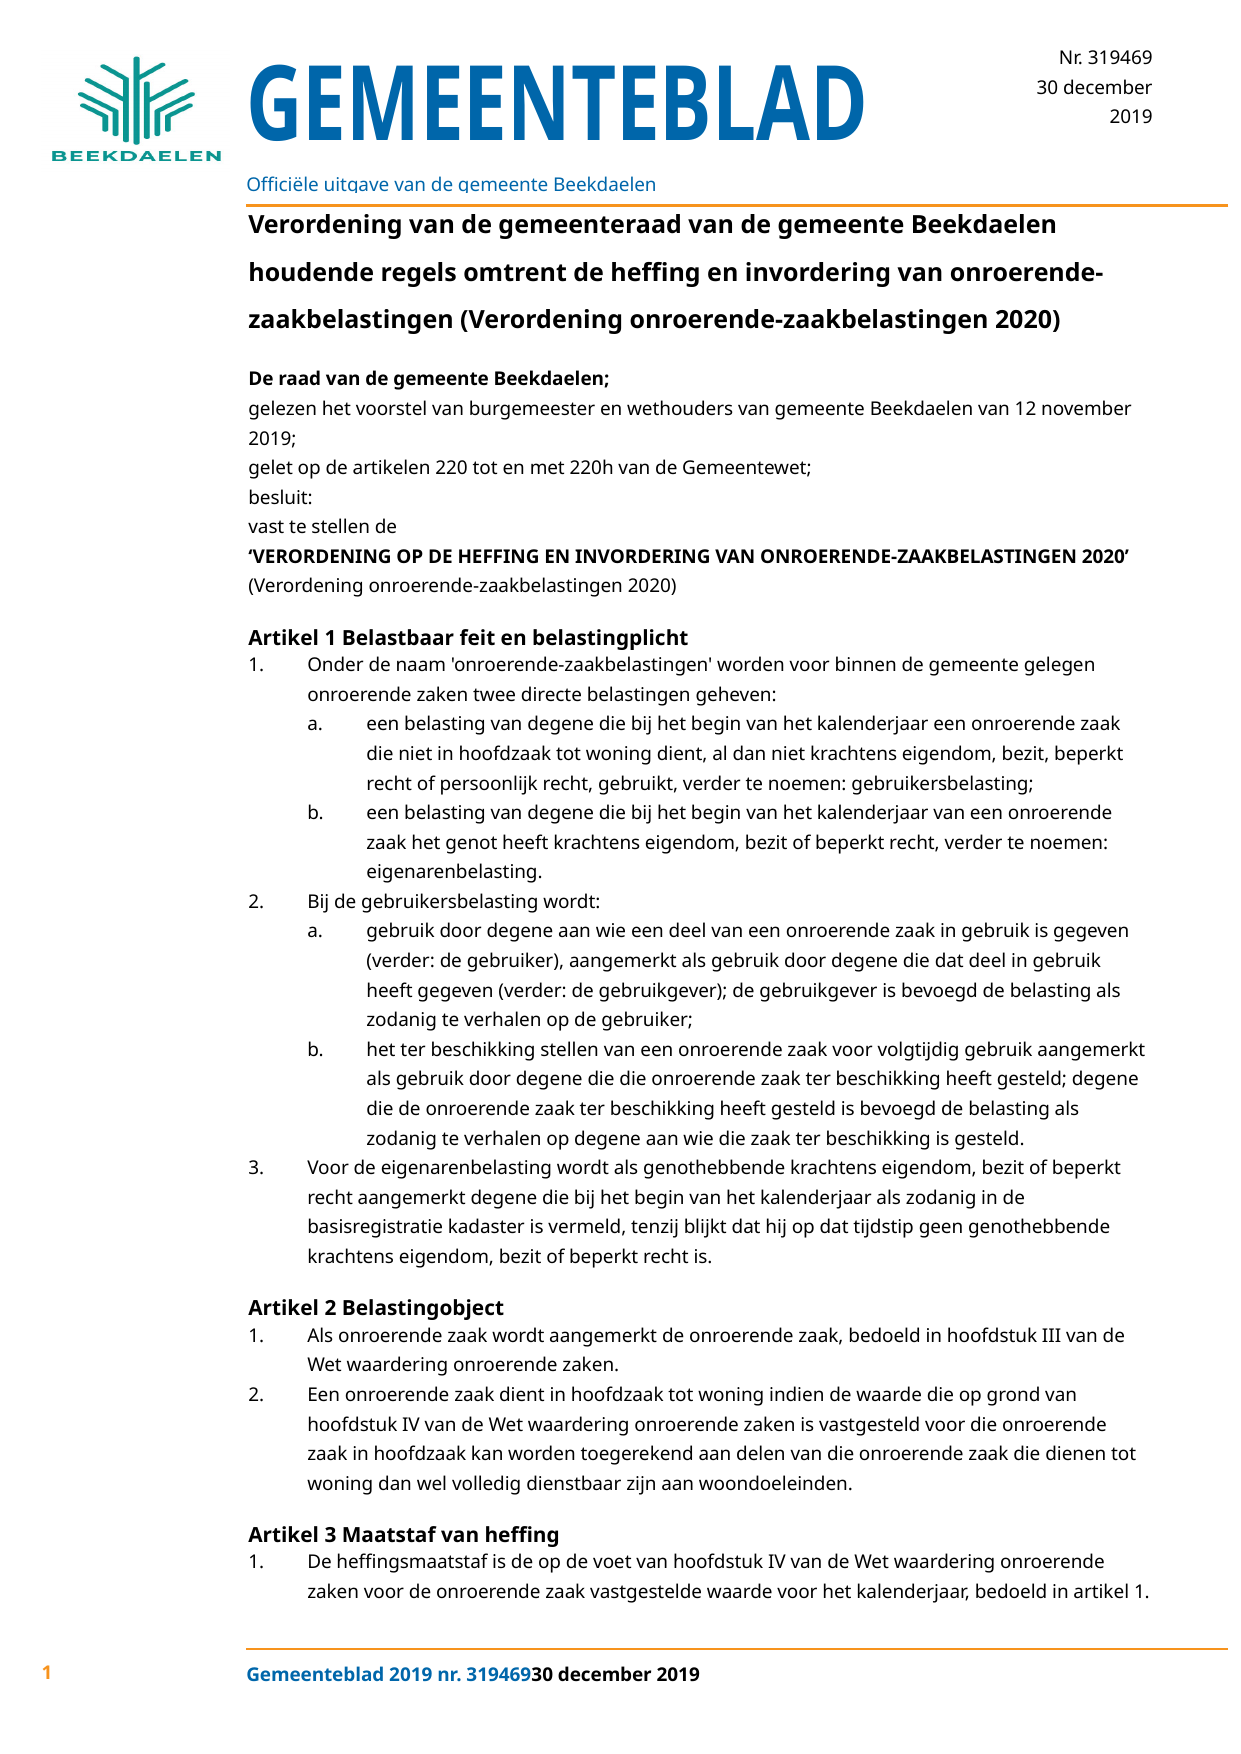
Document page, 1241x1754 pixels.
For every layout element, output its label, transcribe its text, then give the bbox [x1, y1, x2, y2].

text ‘VERORDENING OP DE HEFFING EN INVORDERING VAN ONROERENDE-ZAAKBELASTINGEN 2020’ [248, 543, 1152, 569]
text vast te stellen de [248, 513, 1152, 539]
list Als onroerende zaak wordt aangemerkt de onroerende zaak, bedoeld in hoofdstuk III van de Wet waardering onroerende zaken. [248, 1322, 1152, 1377]
list een belasting van degene die bij het begin van het kalenderjaar een onroerende zaak die niet in hoofdzaak tot woning dient, al dan niet krachtens eigendom, bezit, beperkt recht of persoonlijk recht, gebruikt, verder te noemen: gebruikersbelasting; [307, 711, 1152, 796]
list Voor de eigenarenbelasting wordt als genothebbende krachtens eigendom, bezit of beperkt recht aangemerkt degene die bij het begin van het kalenderjaar als zodanig in de basisregistratie kadaster is vermeld, tenzij blijkt dat hij op dat tijdstip geen genothebbende krachtens eigendom, bezit of beperkt recht is. [248, 1154, 1152, 1269]
text gelezen het voorstel van burgemeester en wethouders van gemeente Beekdaelen van 12 november 2019; [248, 395, 1152, 450]
text Artikel 3 Maatstaf van heffing [248, 1520, 1152, 1549]
list gebruik door degene aan wie een deel van een onroerende zaak in gebruik is gegeven (verder: de gebruiker), aangemerkt als gebruik door degene die dat deel in gebruik heeft gegeven (verder: de gebruikgever); de gebruikgever is bevoegd de belasting als zodanig te verhalen op de gebruiker; [307, 918, 1152, 1032]
list Onder de naam 'onroerende-zaakbelastingen' worden voor binnen de gemeente gelegen onroerende zaken twee directe belastingen geheven: [248, 651, 1152, 707]
list De heffingsmaatstaf is de op de voet van hoofdstuk IV van de Wet waardering onroerende zaken voor de onroerende zaak vastgestelde waarde voor het kalenderjaar, bedoeld in artikel 1. [248, 1549, 1152, 1604]
text De raad van de gemeente Beekdaelen; [248, 366, 1152, 391]
list Bij de gebruikersbelasting wordt: [248, 888, 1152, 914]
text besluit: [248, 484, 1152, 509]
text Artikel 1 Belastbaar feit en belastingplicht [248, 623, 1152, 651]
list Een onroerende zaak dient in hoofdzaak tot woning indien de waarde die op grond van hoofdstuk IV van de Wet waardering onroerende zaken is vastgesteld voor die onroerende zaak in hoofdzaak kan worden toegerekend aan delen van die onroerende zaak die dienen tot woning dan wel volledig dienstbaar zijn aan woondoeleinden. [248, 1381, 1152, 1496]
list een belasting van degene die bij het begin van het kalenderjaar van een onroerende zaak het genot heeft krachtens eigendom, bezit of beperkt recht, verder te noemen: eigenarenbelasting. [307, 799, 1152, 884]
text (Verordening onroerende-zaakbelastingen 2020) [248, 573, 1152, 598]
text Artikel 2 Belastingobject [248, 1293, 1152, 1322]
list het ter beschikking stellen van een onroerende zaak voor volgtijdig gebruik aangemerkt als gebruik door degene die die onroerende zaak ter beschikking heeft gesteld; degene die de onroerende zaak ter beschikking heeft gesteld is bevoegd de belasting als zodanig te verhalen op degene aan wie die zaak ter beschikking is gesteld. [307, 1036, 1152, 1151]
picture [41, 47, 231, 172]
text gelet op de artikelen 220 tot en met 220h van de Gemeentewet; [248, 454, 1152, 480]
text Verordening van de gemeenteraad van de gemeente Beekdaelen houdende regels omtrent de heffing en invordering van onroerende-zaakbelastingen (Verordening onroerende-zaakbelastingen 2020) [248, 207, 1152, 336]
